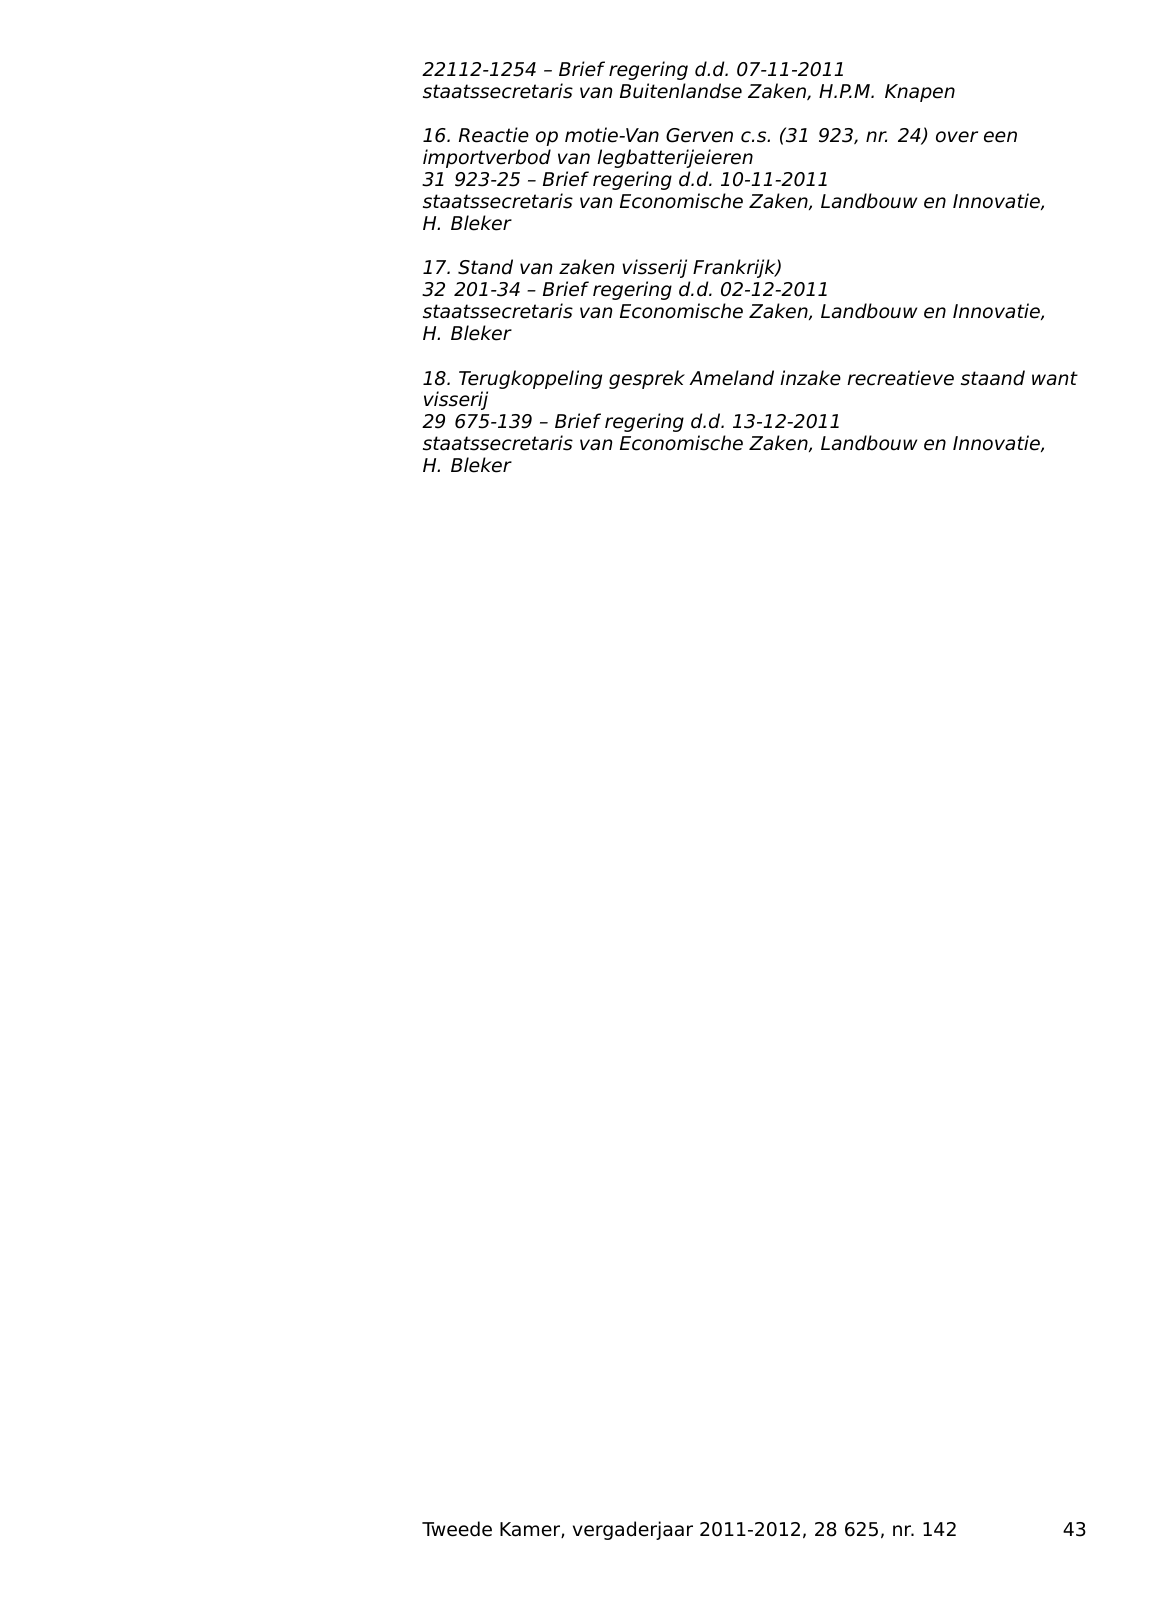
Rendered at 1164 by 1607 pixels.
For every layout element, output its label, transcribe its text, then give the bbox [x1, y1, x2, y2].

text staatssecretaris van Economische Zaken, Landbouw en Innovatie, H. Bleker [422, 433, 1087, 477]
text 32 201-34 – Brief regering d.d. 02-12-2011 [422, 279, 1087, 301]
text 29 675-139 – Brief regering d.d. 13-12-2011 [422, 411, 1087, 433]
text staatssecretaris van Buitenlandse Zaken, H.P.M. Knapen [422, 81, 1087, 103]
text staatssecretaris van Economische Zaken, Landbouw en Innovatie, H. Bleker [422, 301, 1087, 345]
text 22112-1254 – Brief regering d.d. 07-11-2011 [422, 59, 1087, 81]
text 16. Reactie op motie-Van Gerven c.s. (31 923, nr. 24) over een importverbod van legbatterijeieren [422, 125, 1087, 169]
text 31 923-25 – Brief regering d.d. 10-11-2011 [422, 169, 1087, 191]
text staatssecretaris van Economische Zaken, Landbouw en Innovatie, H. Bleker [422, 191, 1087, 235]
text 17. Stand van zaken visserij Frankrijk) [422, 257, 1087, 279]
text 18. Terugkoppeling gesprek Ameland inzake recreatieve staand want visserij [422, 367, 1087, 411]
